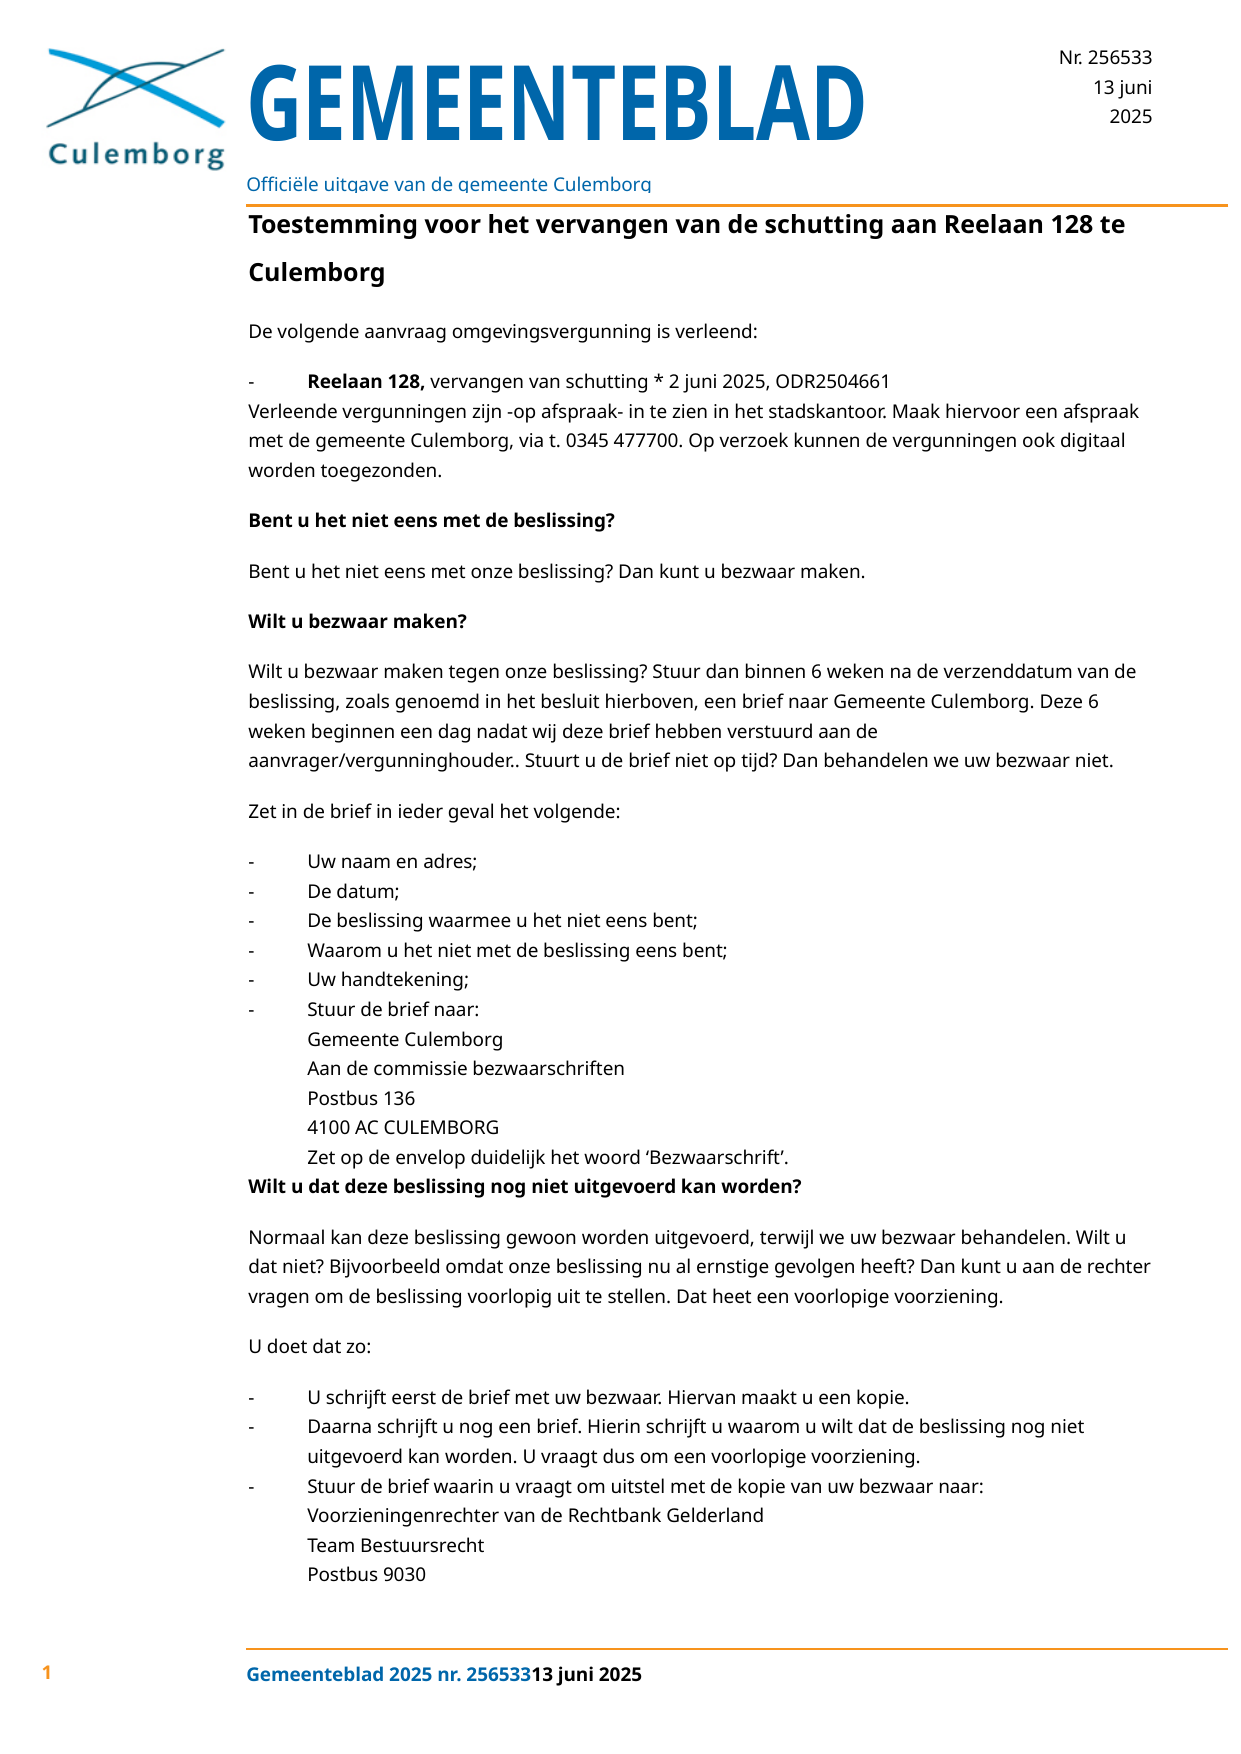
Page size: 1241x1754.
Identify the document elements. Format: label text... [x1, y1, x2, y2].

text Wilt u bezwaar maken? [248, 608, 1152, 634]
text U doet dat zo: [248, 1334, 1152, 1359]
text Verleende vergunningen zijn -op afspraak- in te zien in het stadskantoor. Maak hiervoor een afspraak met de gemeente Culemborg, via t. 0345 477700. Op verzoek kunnen de vergunningen ook digitaal worden toegezonden. [248, 398, 1152, 483]
list 4100 AC CULEMBORG [248, 1114, 1152, 1140]
text Zet in de brief in ieder geval het volgende: [248, 798, 1152, 824]
list Aan de commissie bezwaarschriften [248, 1055, 1152, 1081]
list Postbus 9030 [248, 1562, 1152, 1587]
text Wilt u bezwaar maken tegen onze beslissing? Stuur dan binnen 6 weken na de verzenddatum van de beslissing, zoals genoemd in het besluit hierboven, een brief naar Gemeente Culemborg. Deze 6 weken beginnen een dag nadat wij deze brief hebben verstuurd aan de aanvrager/vergunninghouder.. Stuurt u de brief niet op tijd? Dan behandelen we uw bezwaar niet. [248, 659, 1152, 773]
list De beslissing waarmee u het niet eens bent; [248, 907, 1152, 933]
list Waarom u het niet met de beslissing eens bent; [248, 937, 1152, 963]
list Uw naam en adres; [248, 848, 1152, 874]
list Team Bestuursrecht [248, 1532, 1152, 1558]
list Reelaan 128, vervangen van schutting * 2 juni 2025, ODR2504661 [248, 368, 1152, 394]
list Postbus 136 [248, 1085, 1152, 1111]
list Stuur de brief naar: [248, 996, 1152, 1022]
list De datum; [248, 878, 1152, 904]
picture [41, 47, 231, 172]
list Uw handtekening; [248, 967, 1152, 992]
text Bent u het niet eens met de beslissing? [248, 507, 1152, 533]
text De volgende aanvraag omgevingsvergunning is verleend: [248, 318, 1152, 344]
text Normaal kan deze beslissing gewoon worden uitgevoerd, terwijl we uw bezwaar behandelen. Wilt u dat niet? Bijvoorbeeld omdat onze beslissing nu al ernstige gevolgen heeft? Dan kunt u aan de rechter vragen om de beslissing voorlopig uit te stellen. Dat heet een voorlopige voorziening. [248, 1224, 1152, 1309]
list Stuur de brief waarin u vraagt om uitstel met de kopie van uw bezwaar naar: [248, 1473, 1152, 1499]
text Bent u het niet eens met onze beslissing? Dan kunt u bezwaar maken. [248, 558, 1152, 584]
list Voorzieningenrechter van de Rechtbank Gelderland [248, 1502, 1152, 1528]
text Toestemming voor het vervangen van de schutting aan Reelaan 128 te Culemborg [248, 207, 1152, 288]
list Zet op de envelop duidelijk het woord ‘Bezwaarschrift’. [248, 1144, 1152, 1170]
list Gemeente Culemborg [248, 1026, 1152, 1052]
list U schrijft eerst de brief met uw bezwaar. Hiervan maakt u een kopie. [248, 1384, 1152, 1410]
text Wilt u dat deze beslissing nog niet uitgevoerd kan worden? [248, 1174, 1152, 1199]
list Daarna schrijft u nog een brief. Hierin schrijft u waarom u wilt dat de beslissing nog niet uitgevoerd kan worden. U vraagt dus om een voorlopige voorziening. [248, 1414, 1152, 1469]
